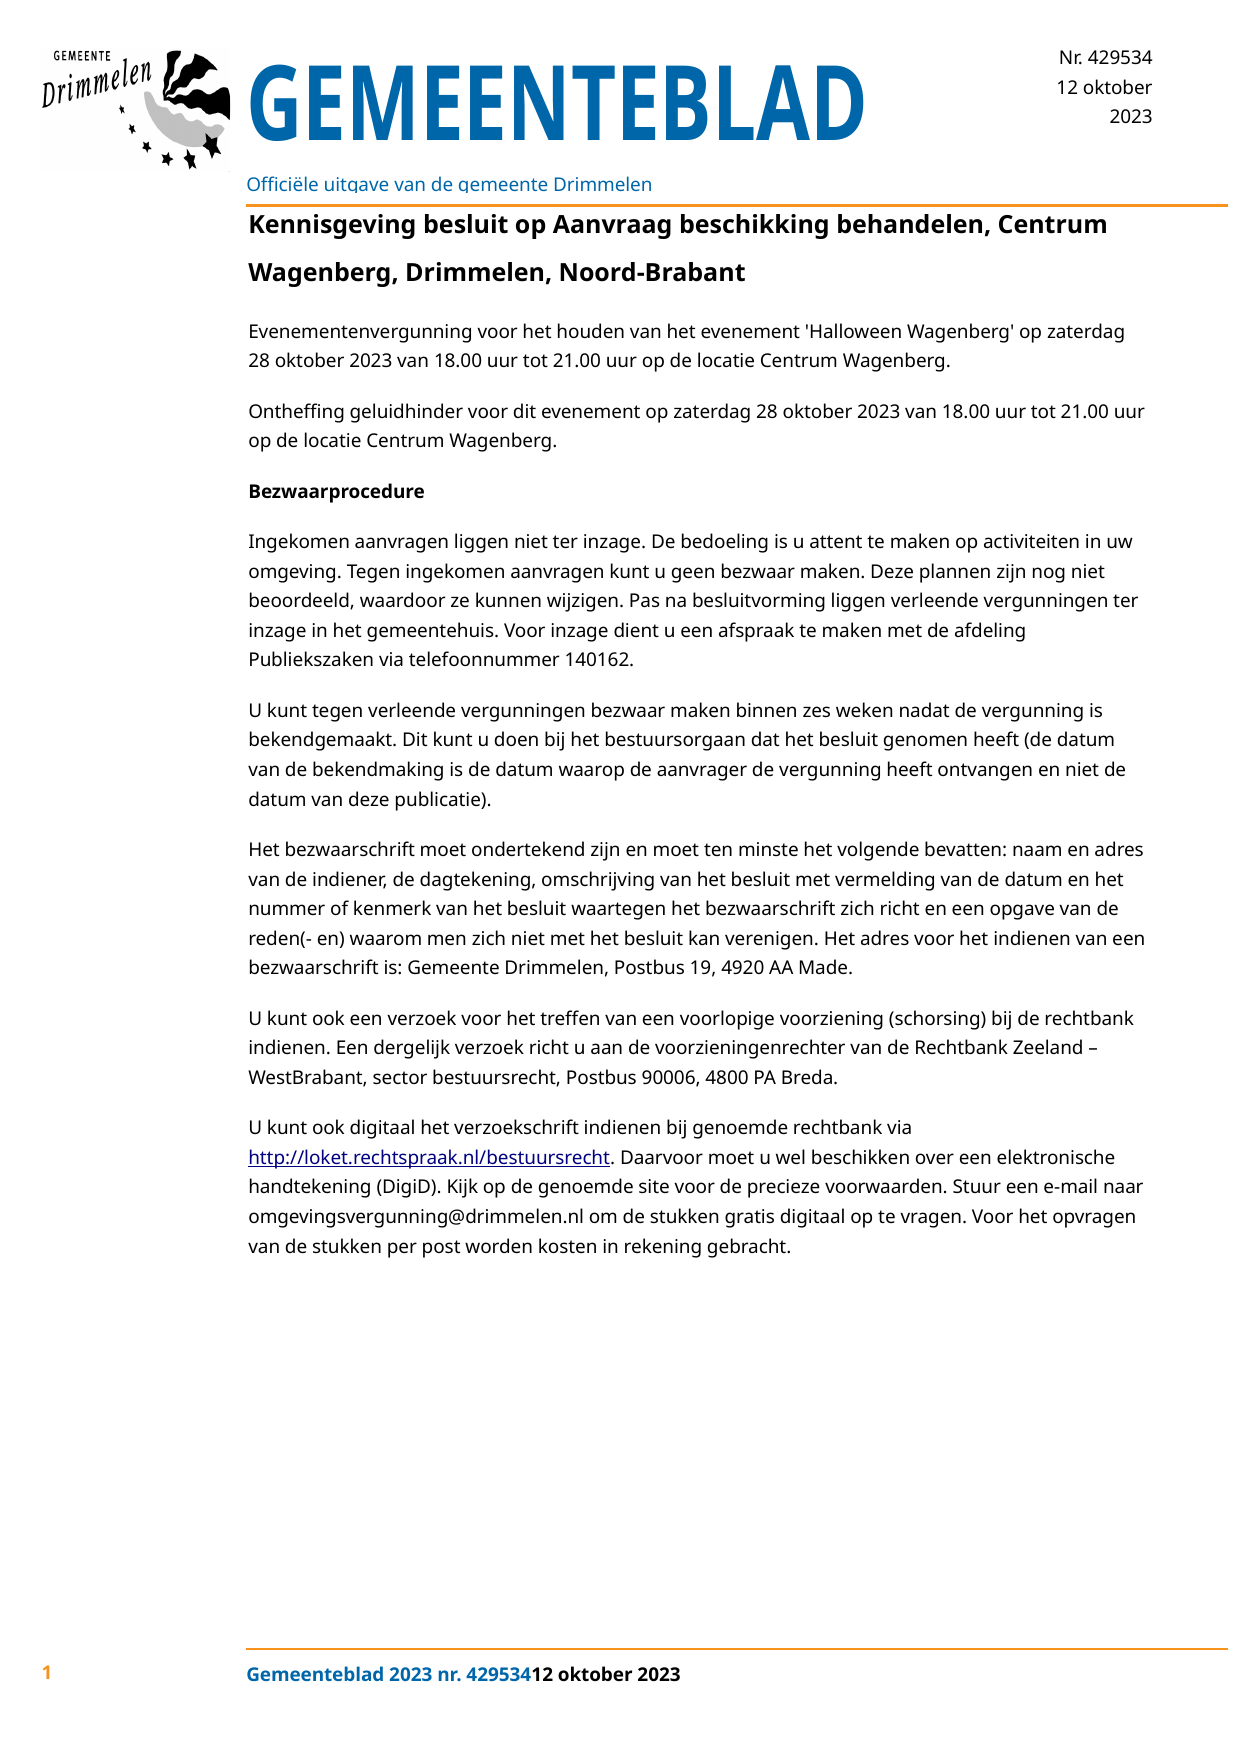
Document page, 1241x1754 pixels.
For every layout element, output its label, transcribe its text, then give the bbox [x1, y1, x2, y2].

text U kunt ook digitaal het verzoekschrift indienen bij genoemde rechtbank via http://loket.rechtspraak.nl/bestuursrecht. Daarvoor moet u wel beschikken over een elektronische handtekening (DigiD). Kijk op de genoemde site voor de precieze voorwaarden. Stuur een e-mail naar omgevingsvergunning@drimmelen.nl om de stukken gratis digitaal op te vragen. Voor het opvragen van de stukken per post worden kosten in rekening gebracht. [248, 1114, 1152, 1259]
text Evenementenvergunning voor het houden van het evenement 'Halloween Wagenberg' op zaterdag 28 oktober 2023 van 18.00 uur tot 21.00 uur op de locatie Centrum Wagenberg. [248, 318, 1152, 373]
text U kunt tegen verleende vergunningen bezwaar maken binnen zes weken nadat de vergunning is bekendgemaakt. Dit kunt u doen bij het bestuursorgaan dat het besluit genomen heeft (de datum van de bekendmaking is de datum waarop de aanvrager de vergunning heeft ontvangen en niet de datum van deze publicatie). [248, 697, 1152, 812]
text Het bezwaarschrift moet ondertekend zijn en moet ten minste het volgende bevatten: naam en adres van de indiener, de dagtekening, omschrijving van het besluit met vermelding van de datum en het nummer of kenmerk van het besluit waartegen het bezwaarschrift zich richt en een opgave van de reden(- en) waarom men zich niet met het besluit kan verenigen. Het adres voor het indienen van een bezwaarschrift is: Gemeente Drimmelen, Postbus 19, 4920 AA Made. [248, 836, 1152, 980]
text Bezwaarprocedure [248, 478, 1152, 504]
text Ontheffing geluidhinder voor dit evenement op zaterdag 28 oktober 2023 van 18.00 uur tot 21.00 uur op de locatie Centrum Wagenberg. [248, 398, 1152, 453]
text Ingekomen aanvragen liggen niet ter inzage. De bedoeling is u attent te maken op activiteiten in uw omgeving. Tegen ingekomen aanvragen kunt u geen bezwaar maken. Deze plannen zijn nog niet beoordeeld, waardoor ze kunnen wijzigen. Pas na besluitvorming liggen verleende vergunningen ter inzage in het gemeentehuis. Voor inzage dient u een afspraak te maken met de afdeling Publiekszaken via telefoonnummer 140162. [248, 528, 1152, 672]
text U kunt ook een verzoek voor het treffen van een voorlopige voorziening (schorsing) bij de rechtbank indienen. Een dergelijk verzoek richt u aan de voorzieningenrechter van de Rechtbank Zeeland – WestBrabant, sector bestuursrecht, Postbus 90006, 4800 PA Breda. [248, 1005, 1152, 1090]
text Kennisgeving besluit op Aanvraag beschikking behandelen, Centrum Wagenberg, Drimmelen, Noord-Brabant [248, 207, 1152, 288]
picture [41, 47, 231, 172]
